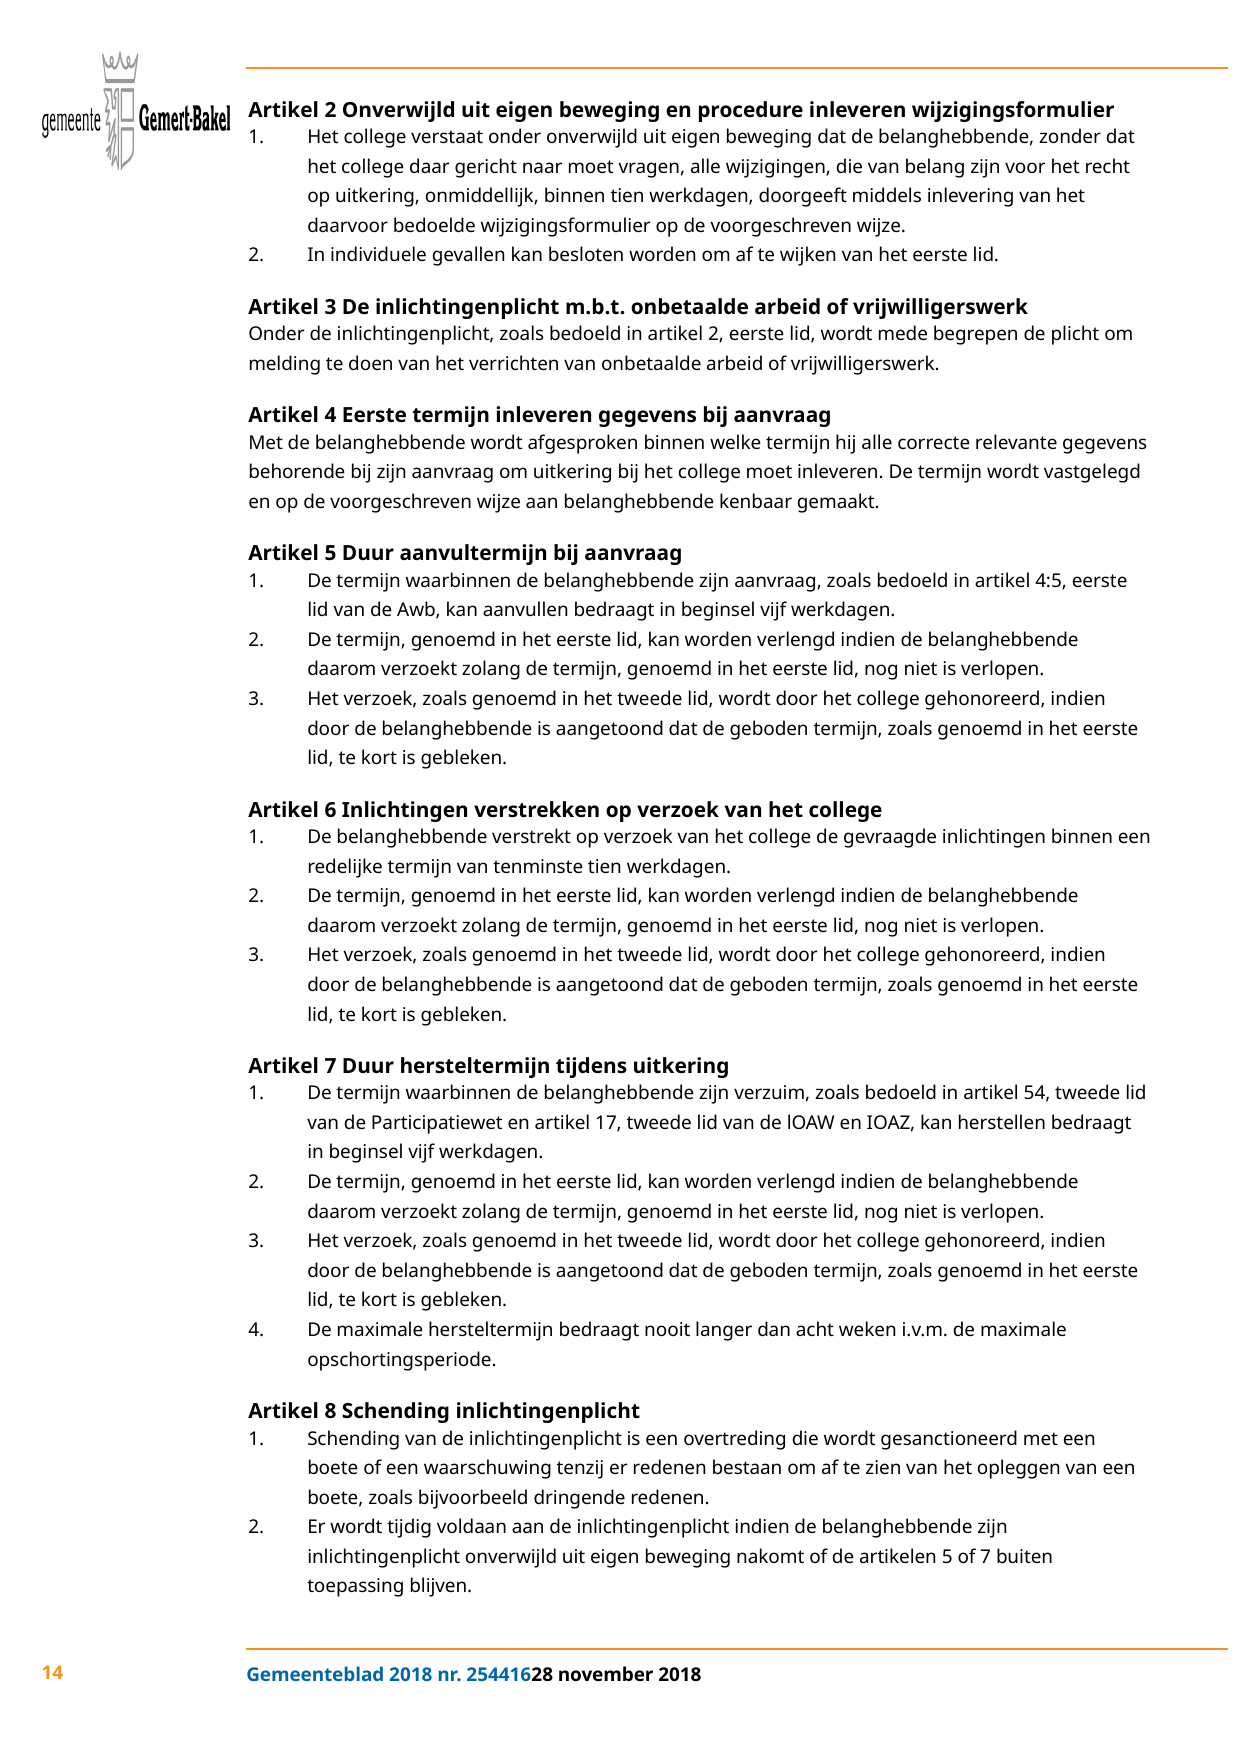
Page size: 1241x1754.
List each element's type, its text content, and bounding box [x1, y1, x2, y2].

list De termijn, genoemd in het eerste lid, kan worden verlengd indien de belanghebbende daarom verzoekt zolang de termijn, genoemd in het eerste lid, nog niet is verlopen. [248, 1168, 1152, 1224]
picture [41, 47, 231, 172]
list De belanghebbende verstrekt op verzoek van het college de gevraagde inlichtingen binnen een redelijke termijn van tenminste tien werkdagen. [248, 823, 1152, 878]
text Onder de inlichtingenplicht, zoals bedoeld in artikel 2, eerste lid, wordt mede begrepen de plicht om melding te doen van het verrichten van onbetaalde arbeid of vrijwilligerswerk. [248, 320, 1152, 376]
text Artikel 7 Duur hersteltermijn tijdens uitkering [248, 1051, 1152, 1079]
list De termijn waarbinnen de belanghebbende zijn aanvraag, zoals bedoeld in artikel 4:5, eerste lid van de Awb, kan aanvullen bedraagt in beginsel vijf werkdagen. [248, 567, 1152, 622]
list Schending van de inlichtingenplicht is een overtreding die wordt gesanctioneerd met een boete of een waarschuwing tenzij er redenen bestaan om af te zien van het opleggen van een boete, zoals bijvoorbeeld dringende redenen. [248, 1425, 1152, 1509]
text Artikel 8 Schending inlichtingenplicht [248, 1396, 1152, 1425]
list In individuele gevallen kan besloten worden om af te wijken van het eerste lid. [248, 242, 1152, 267]
list De maximale hersteltermijn bedraagt nooit langer dan acht weken i.v.m. de maximale opschortingsperiode. [248, 1316, 1152, 1372]
text Artikel 6 Inlichtingen verstrekken op verzoek van het college [248, 795, 1152, 823]
list Het verzoek, zoals genoemd in het tweede lid, wordt door het college gehonoreerd, indien door de belanghebbende is aangetoond dat de geboden termijn, zoals genoemd in het eerste lid, te kort is gebleken. [248, 685, 1152, 770]
list Het college verstaat onder onverwijld uit eigen beweging dat de belanghebbende, zonder dat het college daar gericht naar moet vragen, alle wijzigingen, die van belang zijn voor het recht op uitkering, onmiddellijk, binnen tien werkdagen, doorgeeft middels inlevering van het daarvoor bedoelde wijzigingsformulier op de voorgeschreven wijze. [248, 123, 1152, 238]
list Het verzoek, zoals genoemd in het tweede lid, wordt door het college gehonoreerd, indien door de belanghebbende is aangetoond dat de geboden termijn, zoals genoemd in het eerste lid, te kort is gebleken. [248, 1227, 1152, 1312]
text Artikel 5 Duur aanvultermijn bij aanvraag [248, 538, 1152, 567]
text Artikel 3 De inlichtingenplicht m.b.t. onbetaalde arbeid of vrijwilligerswerk [248, 292, 1152, 320]
text Met de belanghebbende wordt afgesproken binnen welke termijn hij alle correcte relevante gegevens behorende bij zijn aanvraag om uitkering bij het college moet inleveren. De termijn wordt vastgelegd en op de voorgeschreven wijze aan belanghebbende kenbaar gemaakt. [248, 429, 1152, 514]
text Artikel 2 Onverwijld uit eigen beweging en procedure inleveren wijzigingsformulier [248, 95, 1152, 123]
list Er wordt tijdig voldaan aan de inlichtingenplicht indien de belanghebbende zijn inlichtingenplicht onverwijld uit eigen beweging nakomt of de artikelen 5 of 7 buiten toepassing blijven. [248, 1513, 1152, 1598]
text Artikel 4 Eerste termijn inleveren gegevens bij aanvraag [248, 400, 1152, 429]
list De termijn waarbinnen de belanghebbende zijn verzuim, zoals bedoeld in artikel 54, tweede lid van de Participatiewet en artikel 17, tweede lid van de lOAW en IOAZ, kan herstellen bedraagt in beginsel vijf werkdagen. [248, 1079, 1152, 1164]
list De termijn, genoemd in het eerste lid, kan worden verlengd indien de belanghebbende daarom verzoekt zolang de termijn, genoemd in het eerste lid, nog niet is verlopen. [248, 626, 1152, 681]
list Het verzoek, zoals genoemd in het tweede lid, wordt door het college gehonoreerd, indien door de belanghebbende is aangetoond dat de geboden termijn, zoals genoemd in het eerste lid, te kort is gebleken. [248, 942, 1152, 1026]
list De termijn, genoemd in het eerste lid, kan worden verlengd indien de belanghebbende daarom verzoekt zolang de termijn, genoemd in het eerste lid, nog niet is verlopen. [248, 882, 1152, 938]
